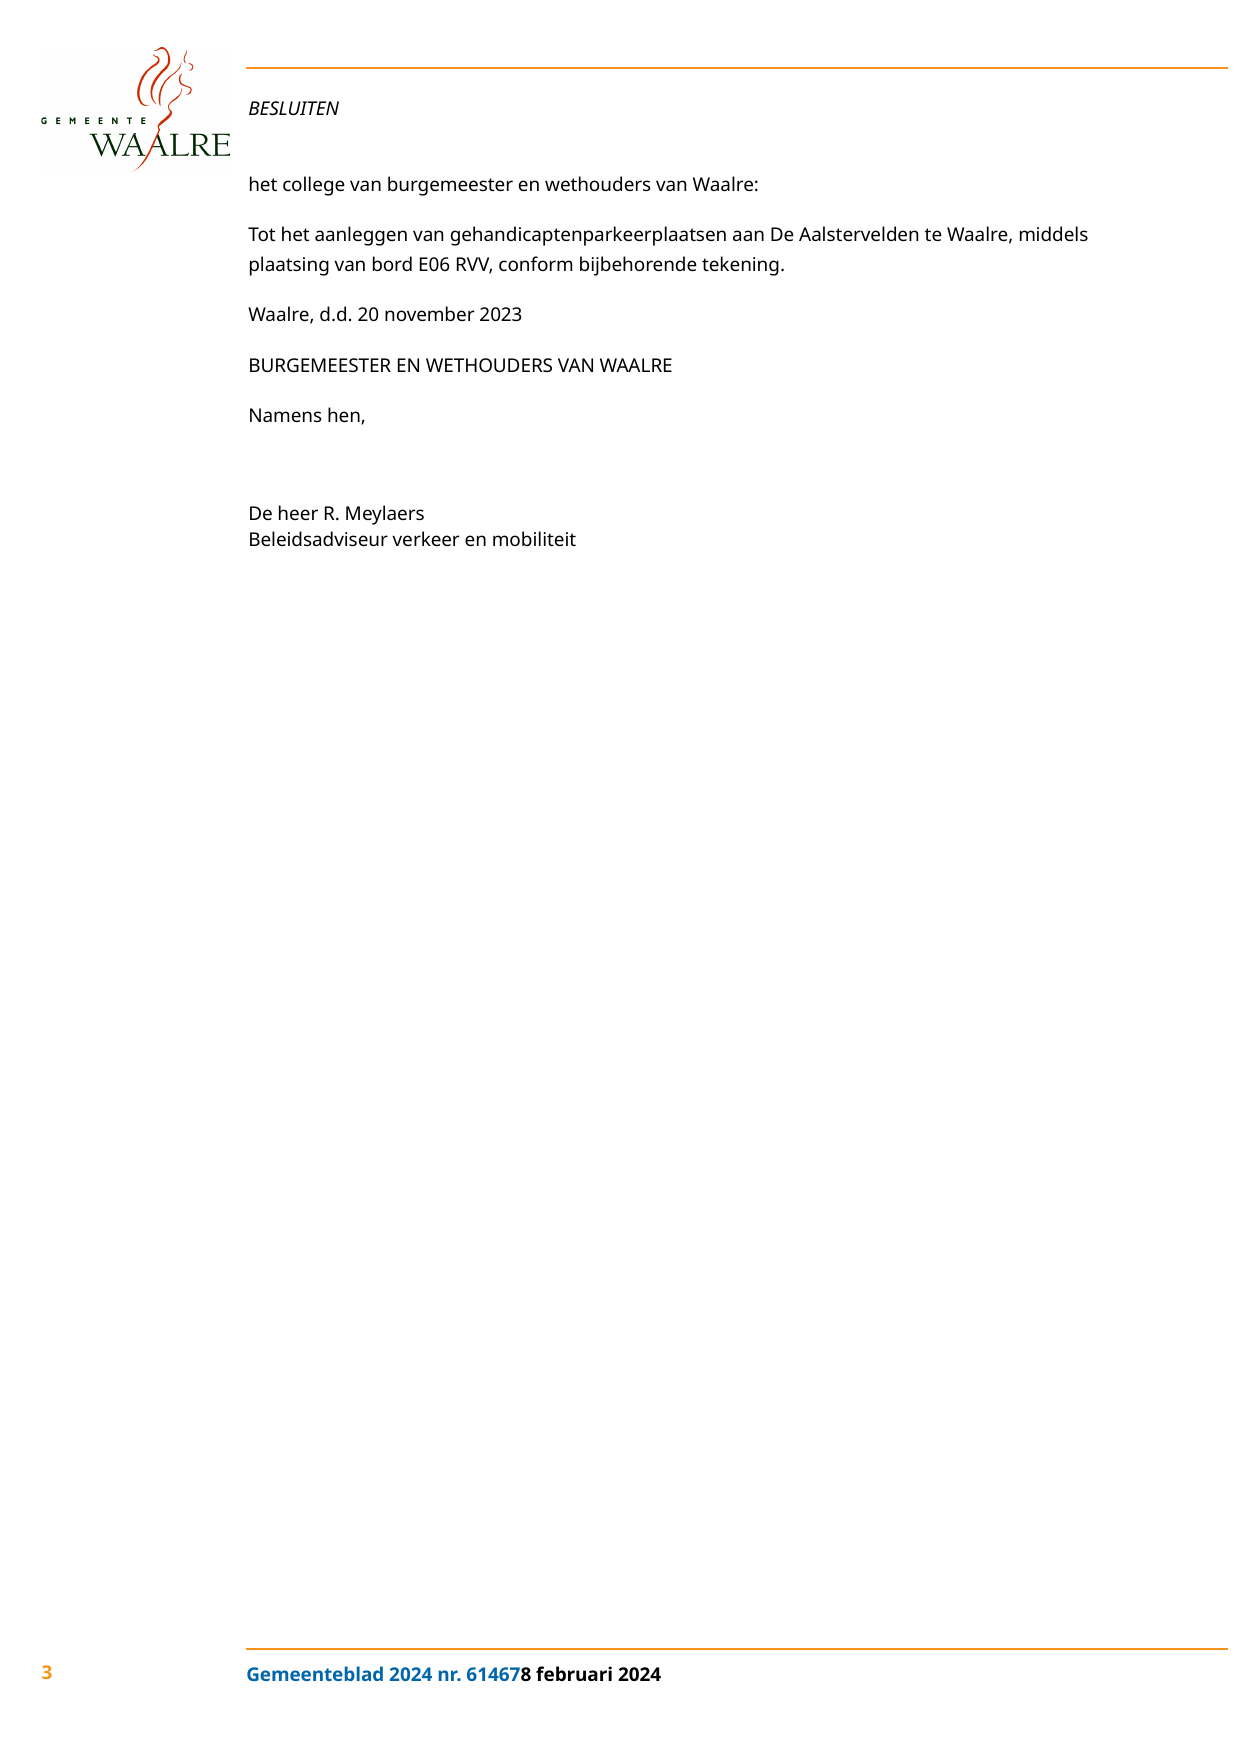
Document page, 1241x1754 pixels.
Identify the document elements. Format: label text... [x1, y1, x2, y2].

text BESLUITEN [248, 95, 1152, 121]
picture [41, 47, 231, 172]
text Namens hen, [248, 402, 1152, 428]
text Beleidsadviseur verkeer en mobiliteit [248, 526, 1152, 552]
text Tot het aanleggen van gehandicaptenparkeerplaatsen aan De Aalstervelden te Waalre, middels plaatsing van bord E06 RVV, conform bijbehorende tekening. [248, 221, 1152, 277]
text het college van burgemeester en wethouders van Waalre: [248, 171, 1152, 197]
text De heer R. Meylaers [248, 500, 1152, 526]
text BURGEMEESTER EN WETHOUDERS VAN WAALRE [248, 352, 1152, 377]
text Waalre, d.d. 20 november 2023 [248, 301, 1152, 327]
